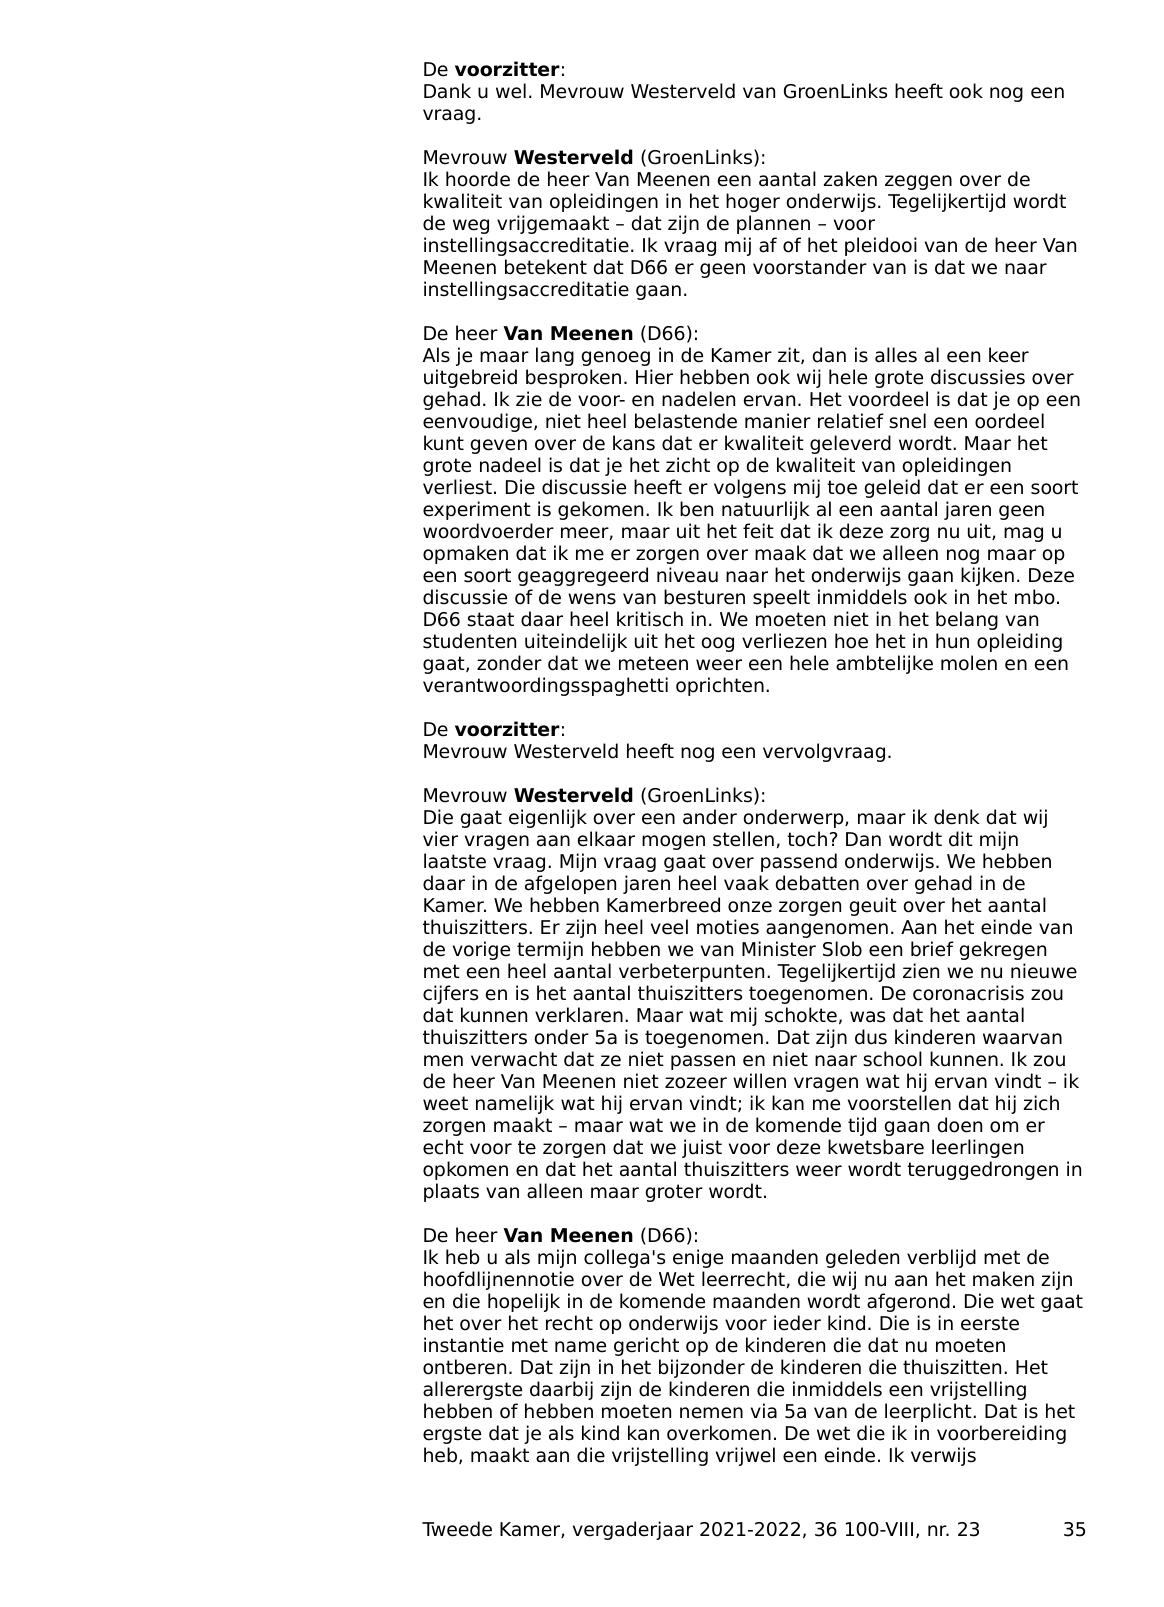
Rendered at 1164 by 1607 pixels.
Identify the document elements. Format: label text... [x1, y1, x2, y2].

text De voorzitter: [422, 59, 1087, 81]
text Die gaat eigenlijk over een ander onderwerp, maar ik denk dat wij vier vragen aan elkaar mogen stellen, toch? Dan wordt dit mijn laatste vraag. Mijn vraag gaat over passend onderwijs. We hebben daar in de afgelopen jaren heel vaak debatten over gehad in de Kamer. We hebben Kamerbreed onze zorgen geuit over het aantal thuiszitters. Er zijn heel veel moties aangenomen. Aan het einde van de vorige termijn hebben we van Minister Slob een brief gekregen met een heel aantal verbeterpunten. Tegelijkertijd zien we nu nieuwe cijfers en is het aantal thuiszitters toegenomen. De coronacrisis zou dat kunnen verklaren. Maar wat mij schokte, was dat het aantal thuiszitters onder 5a is toegenomen. Dat zijn dus kinderen waarvan men verwacht dat ze niet passen en niet naar school kunnen. Ik zou de heer Van Meenen niet zozeer willen vragen wat hij ervan vindt – ik weet namelijk wat hij ervan vindt; ik kan me voorstellen dat hij zich zorgen maakt – maar wat we in de komende tijd gaan doen om er echt voor te zorgen dat we juist voor deze kwetsbare leerlingen opkomen en dat het aantal thuiszitters weer wordt teruggedrongen in plaats van alleen maar groter wordt. [422, 807, 1087, 1203]
text De heer Van Meenen (D66): [422, 1225, 1087, 1247]
text Als je maar lang genoeg in de Kamer zit, dan is alles al een keer uitgebreid besproken. Hier hebben ook wij hele grote discussies over gehad. Ik zie de voor- en nadelen ervan. Het voordeel is dat je op een eenvoudige, niet heel belastende manier relatief snel een oordeel kunt geven over de kans dat er kwaliteit geleverd wordt. Maar het grote nadeel is dat je het zicht op de kwaliteit van opleidingen verliest. Die discussie heeft er volgens mij toe geleid dat er een soort experiment is gekomen. Ik ben natuurlijk al een aantal jaren geen woordvoerder meer, maar uit het feit dat ik deze zorg nu uit, mag u opmaken dat ik me er zorgen over maak dat we alleen nog maar op een soort geaggregeerd niveau naar het onderwijs gaan kijken. Deze discussie of de wens van besturen speelt inmiddels ook in het mbo. D66 staat daar heel kritisch in. We moeten niet in het belang van studenten uiteindelijk uit het oog verliezen hoe het in hun opleiding gaat, zonder dat we meteen weer een hele ambtelijke molen en een verantwoordingsspaghetti oprichten. [422, 345, 1087, 697]
text De heer Van Meenen (D66): [422, 323, 1087, 345]
text Ik heb u als mijn collega's enige maanden geleden verblijd met de hoofdlijnennotie over de Wet leerrecht, die wij nu aan het maken zijn en die hopelijk in de komende maanden wordt afgerond. Die wet gaat het over het recht op onderwijs voor ieder kind. Die is in eerste instantie met name gericht op de kinderen die dat nu moeten ontberen. Dat zijn in het bijzonder de kinderen die thuiszitten. Het allerergste daarbij zijn de kinderen die inmiddels een vrijstelling hebben of hebben moeten nemen via 5a van de leerplicht. Dat is het ergste dat je als kind kan overkomen. De wet die ik in voorbereiding heb, maakt aan die vrijstelling vrijwel een einde. Ik verwijs [422, 1247, 1087, 1467]
text Mevrouw Westerveld (GroenLinks): [422, 785, 1087, 807]
text Mevrouw Westerveld (GroenLinks): [422, 147, 1087, 169]
text Ik hoorde de heer Van Meenen een aantal zaken zeggen over de kwaliteit van opleidingen in het hoger onderwijs. Tegelijkertijd wordt de weg vrijgemaakt – dat zijn de plannen – voor instellingsaccreditatie. Ik vraag mij af of het pleidooi van de heer Van Meenen betekent dat D66 er geen voorstander van is dat we naar instellingsaccreditatie gaan. [422, 169, 1087, 301]
text Mevrouw Westerveld heeft nog een vervolgvraag. [422, 741, 1087, 763]
text De voorzitter: [422, 719, 1087, 741]
text Dank u wel. Mevrouw Westerveld van GroenLinks heeft ook nog een vraag. [422, 81, 1087, 125]
